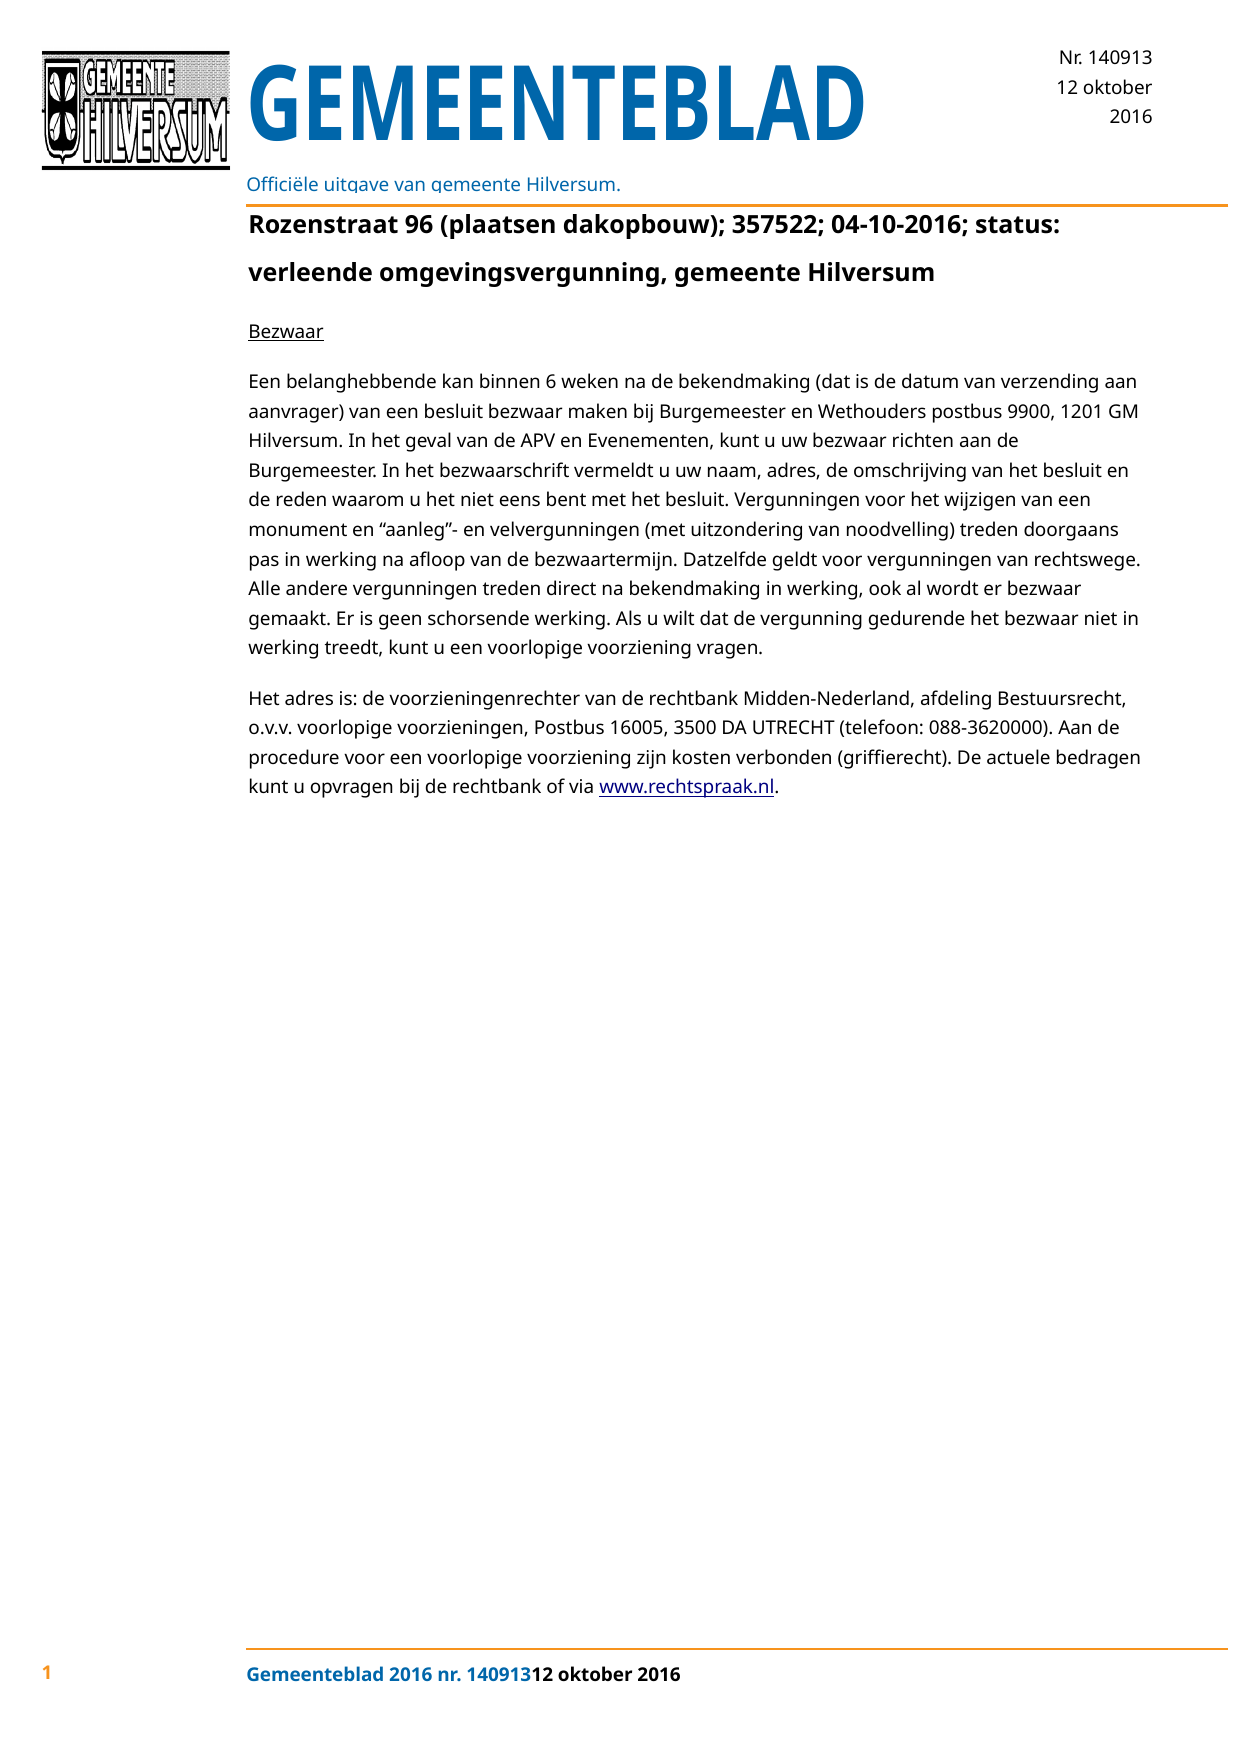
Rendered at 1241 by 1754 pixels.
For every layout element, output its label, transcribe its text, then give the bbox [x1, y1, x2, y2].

text Bezwaar [248, 318, 1152, 344]
text Rozenstraat 96 (plaatsen dakopbouw); 357522; 04-10-2016; status: verleende omgevingsvergunning, gemeente Hilversum [248, 207, 1152, 288]
text Een belanghebbende kan binnen 6 weken na de bekendmaking (dat is de datum van verzending aan aanvrager) van een besluit bezwaar maken bij Burgemeester en Wethouders postbus 9900, 1201 GM Hilversum. In het geval van de APV en Evenementen, kunt u uw bezwaar richten aan de Burgemeester. In het bezwaarschrift vermeldt u uw naam, adres, de omschrijving van het besluit en de reden waarom u het niet eens bent met het besluit. Vergunningen voor het wijzigen van een monument en “aanleg”- en velvergunningen (met uitzondering van noodvelling) treden doorgaans pas in werking na afloop van de bezwaartermijn. Datzelfde geldt voor vergunningen van rechtswege. Alle andere vergunningen treden direct na bekendmaking in werking, ook al wordt er bezwaar gemaakt. Er is geen schorsende werking. Als u wilt dat de vergunning gedurende het bezwaar niet in werking treedt, kunt u een voorlopige voorziening vragen. [248, 368, 1152, 660]
text Het adres is: de voorzieningenrechter van de rechtbank Midden-Nederland, afdeling Bestuursrecht, o.v.v. voorlopige voorzieningen, Postbus 16005, 3500 DA UTRECHT (telefoon: 088-3620000). Aan de procedure voor een voorlopige voorziening zijn kosten verbonden (griffierecht). De actuele bedragen kunt u opvragen bij de rechtbank of via www.rechtspraak.nl. [248, 685, 1152, 799]
picture [41, 47, 231, 172]
